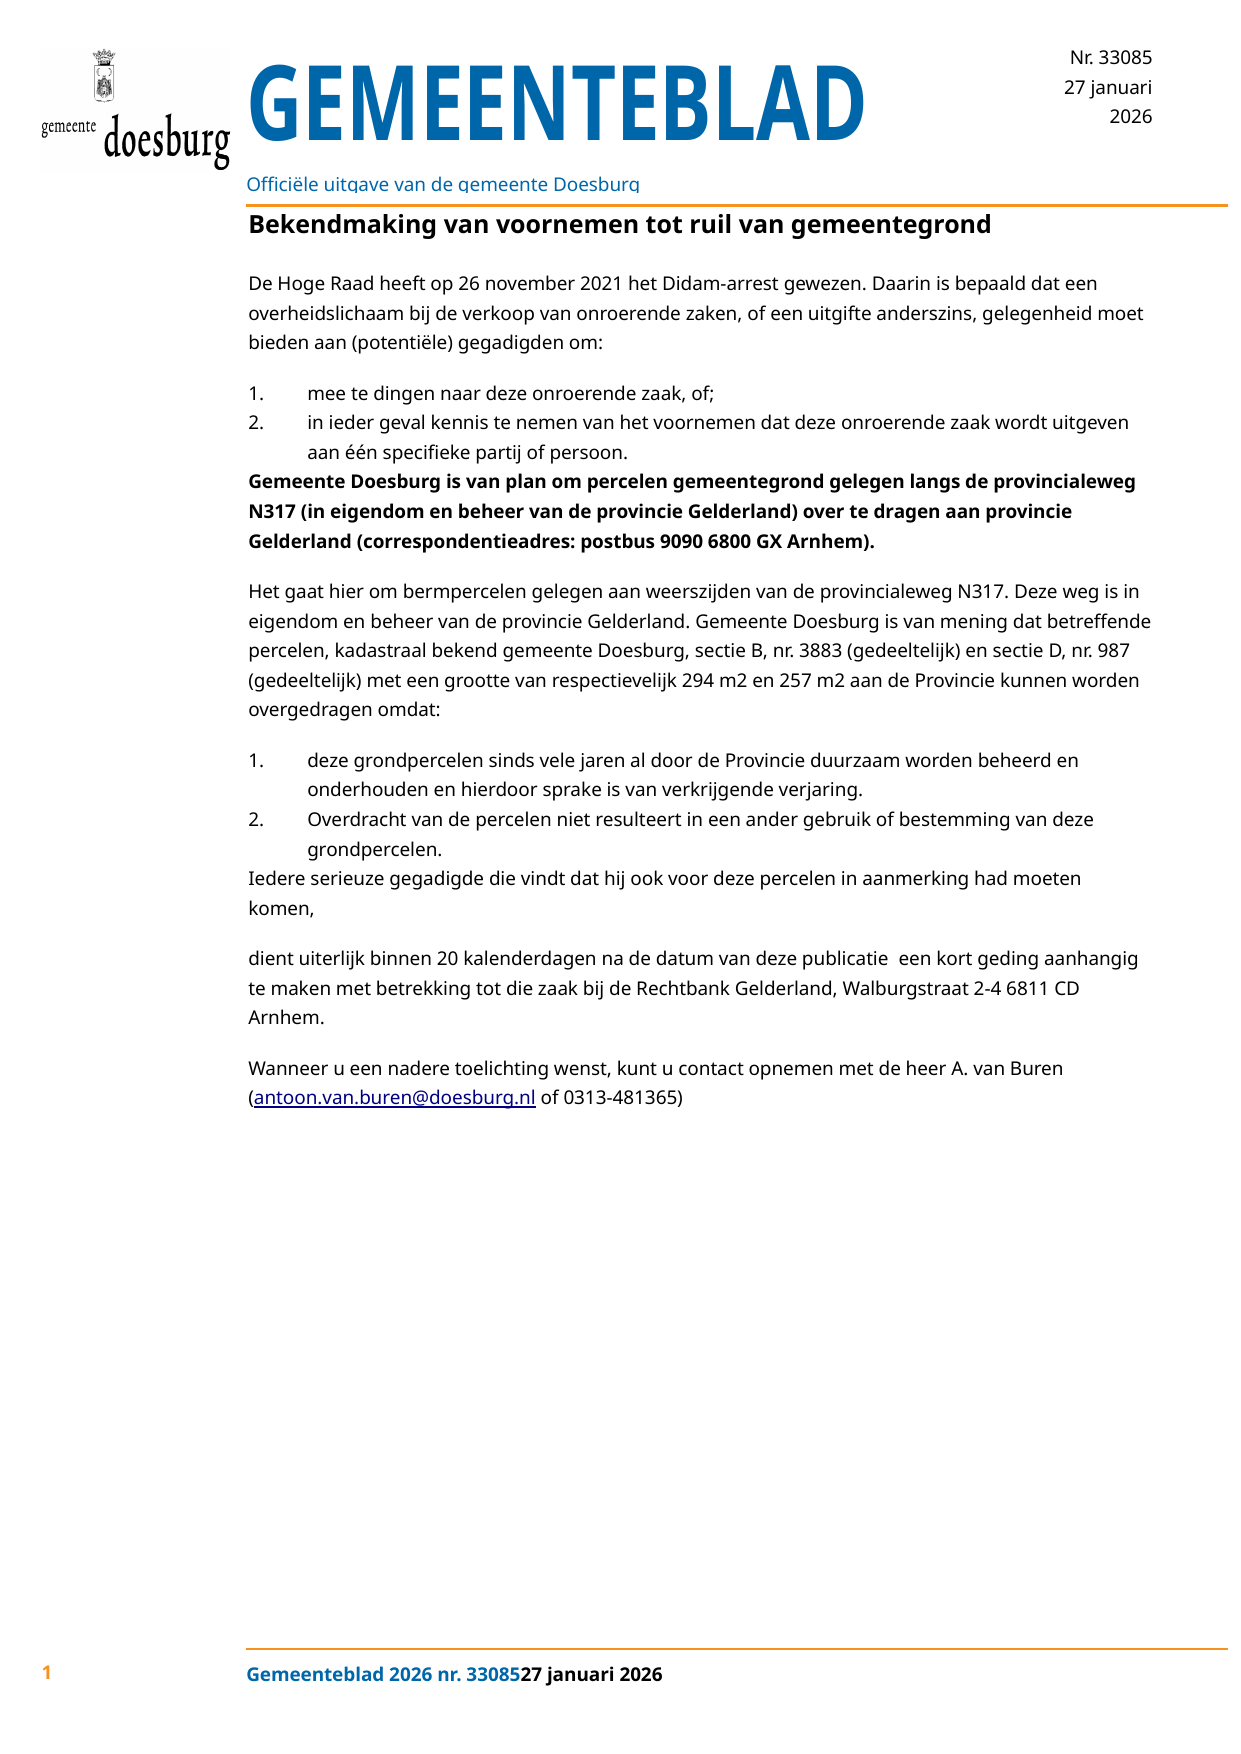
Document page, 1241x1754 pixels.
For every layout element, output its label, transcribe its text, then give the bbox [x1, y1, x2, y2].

text Iedere serieuze gegadigde die vindt dat hij ook voor deze percelen in aanmerking had moeten komen, [248, 865, 1152, 921]
text Bekendmaking van voornemen tot ruil van gemeentegrond [248, 207, 1152, 241]
text De Hoge Raad heeft op 26 november 2021 het Didam-arrest gewezen. Daarin is bepaald dat een overheidslichaam bij de verkoop van onroerende zaken, of een uitgifte anderszins, gelegenheid moet bieden aan (potentiële) gegadigden om: [248, 270, 1152, 355]
list Overdracht van de percelen niet resulteert in een ander gebruik of bestemming van deze grondpercelen. [248, 806, 1152, 861]
list deze grondpercelen sinds vele jaren al door de Provincie duurzaam worden beheerd en onderhouden en hierdoor sprake is van verkrijgende verjaring. [248, 747, 1152, 802]
picture [41, 47, 231, 172]
text Het gaat hier om bermpercelen gelegen aan weerszijden van de provincialeweg N317. Deze weg is in eigendom en beheer van de provincie Gelderland. Gemeente Doesburg is van mening dat betreffende percelen, kadastraal bekend gemeente Doesburg, sectie B, nr. 3883 (gedeeltelijk) en sectie D, nr. 987 (gedeeltelijk) met een grootte van respectievelijk 294 m2 en 257 m2 aan de Provincie kunnen worden overgedragen omdat: [248, 578, 1152, 722]
text Gemeente Doesburg is van plan om percelen gemeentegrond gelegen langs de provincialeweg N317 (in eigendom en beheer van de provincie Gelderland) over te dragen aan provincie Gelderland (correspondentieadres: postbus 9090 6800 GX Arnhem). [248, 469, 1152, 553]
list mee te dingen naar deze onroerende zaak, of; [248, 380, 1152, 406]
text dient uiterlijk binnen 20 kalenderdagen na de datum van deze publicatie een kort geding aanhangig te maken met betrekking tot die zaak bij de Rechtbank Gelderland, Walburgstraat 2-4 6811 CD Arnhem. [248, 945, 1152, 1030]
text Wanneer u een nadere toelichting wenst, kunt u contact opnemen met de heer A. van Buren (antoon.van.buren@doesburg.nl of 0313-481365) [248, 1055, 1152, 1110]
list in ieder geval kennis te nemen van het voornemen dat deze onroerende zaak wordt uitgeven aan één specifieke partij of persoon. [248, 409, 1152, 465]
